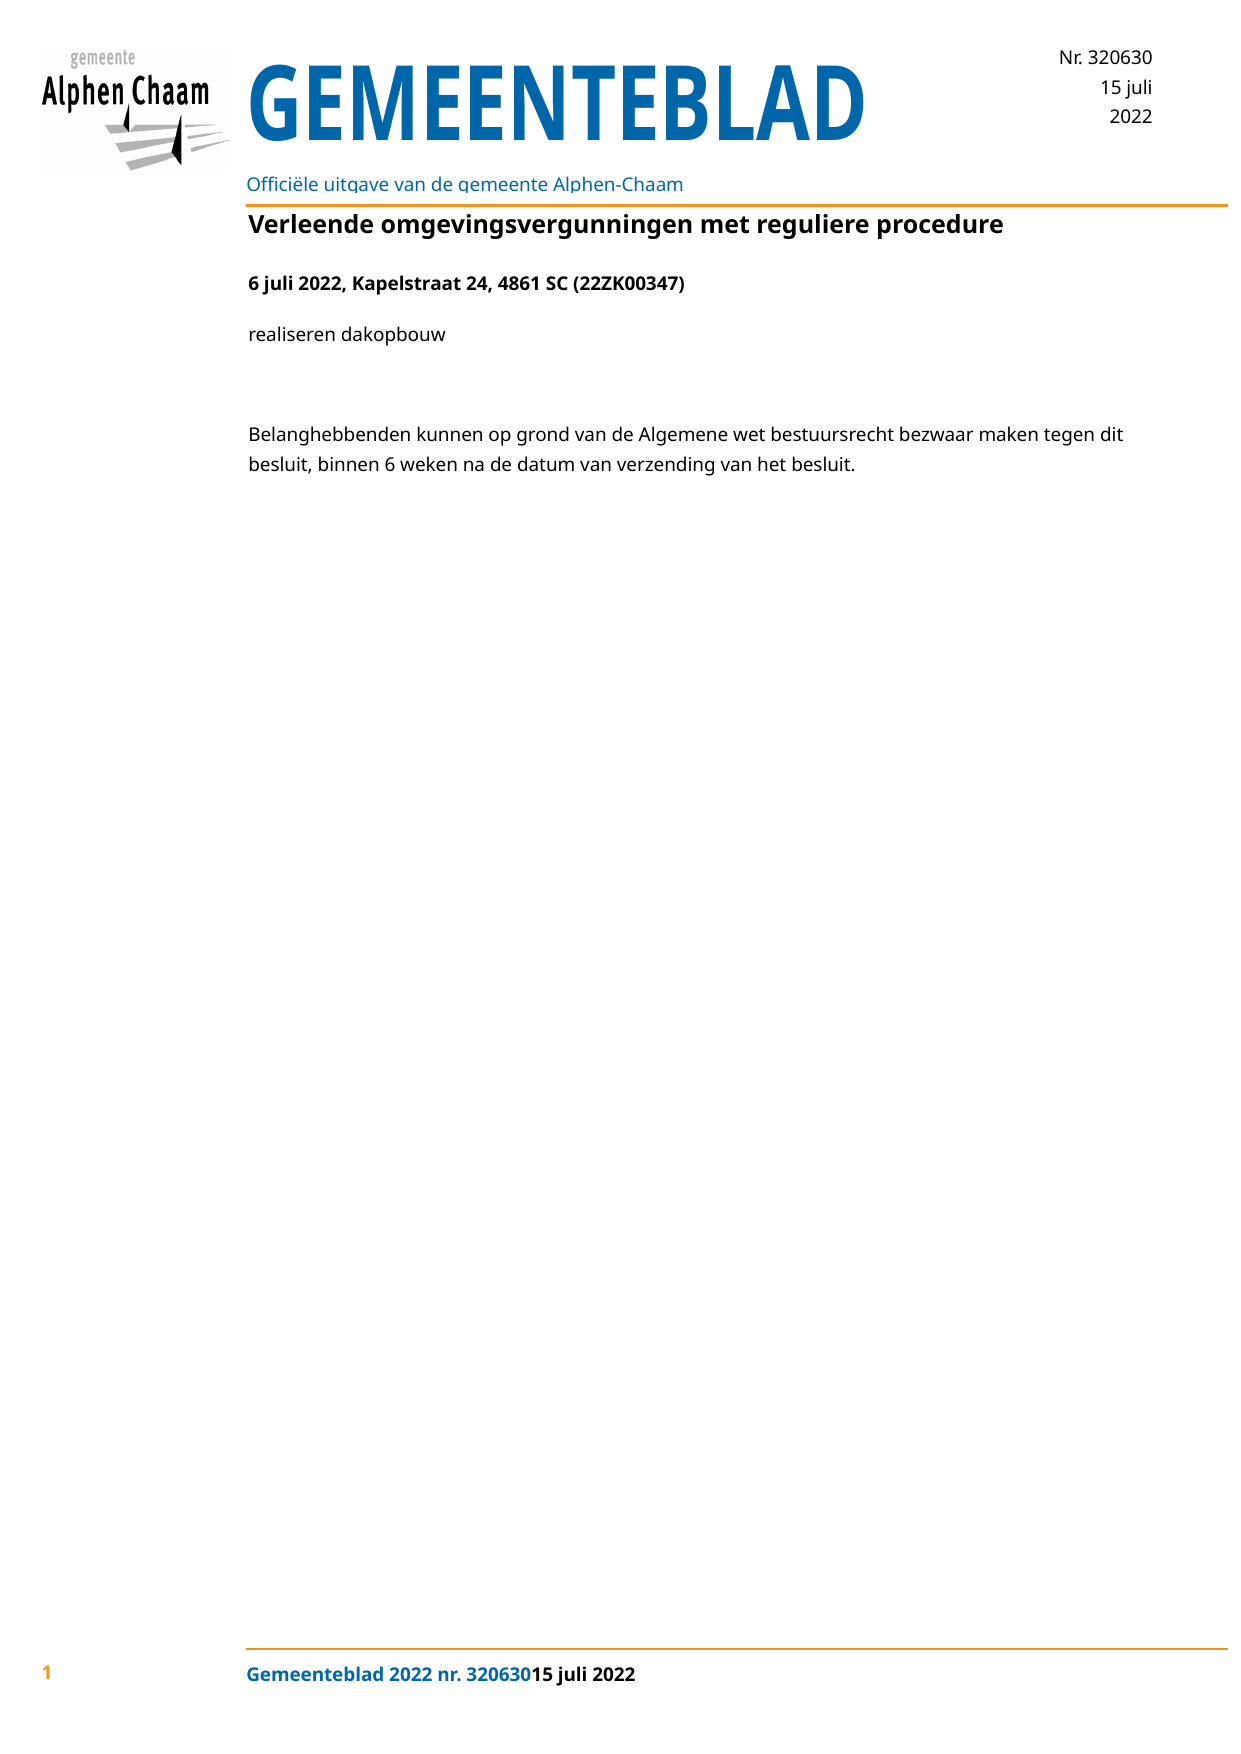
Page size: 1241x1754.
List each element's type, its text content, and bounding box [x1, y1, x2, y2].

text Verleende omgevingsvergunningen met reguliere procedure [248, 207, 1152, 241]
text 6 juli 2022, Kapelstraat 24, 4861 SC (22ZK00347) [248, 270, 1152, 296]
text Belanghebbenden kunnen op grond van de Algemene wet bestuursrecht bezwaar maken tegen dit besluit, binnen 6 weken na de datum van verzending van het besluit. [248, 422, 1152, 477]
text realiseren dakopbouw [248, 321, 1152, 346]
picture [41, 47, 231, 172]
